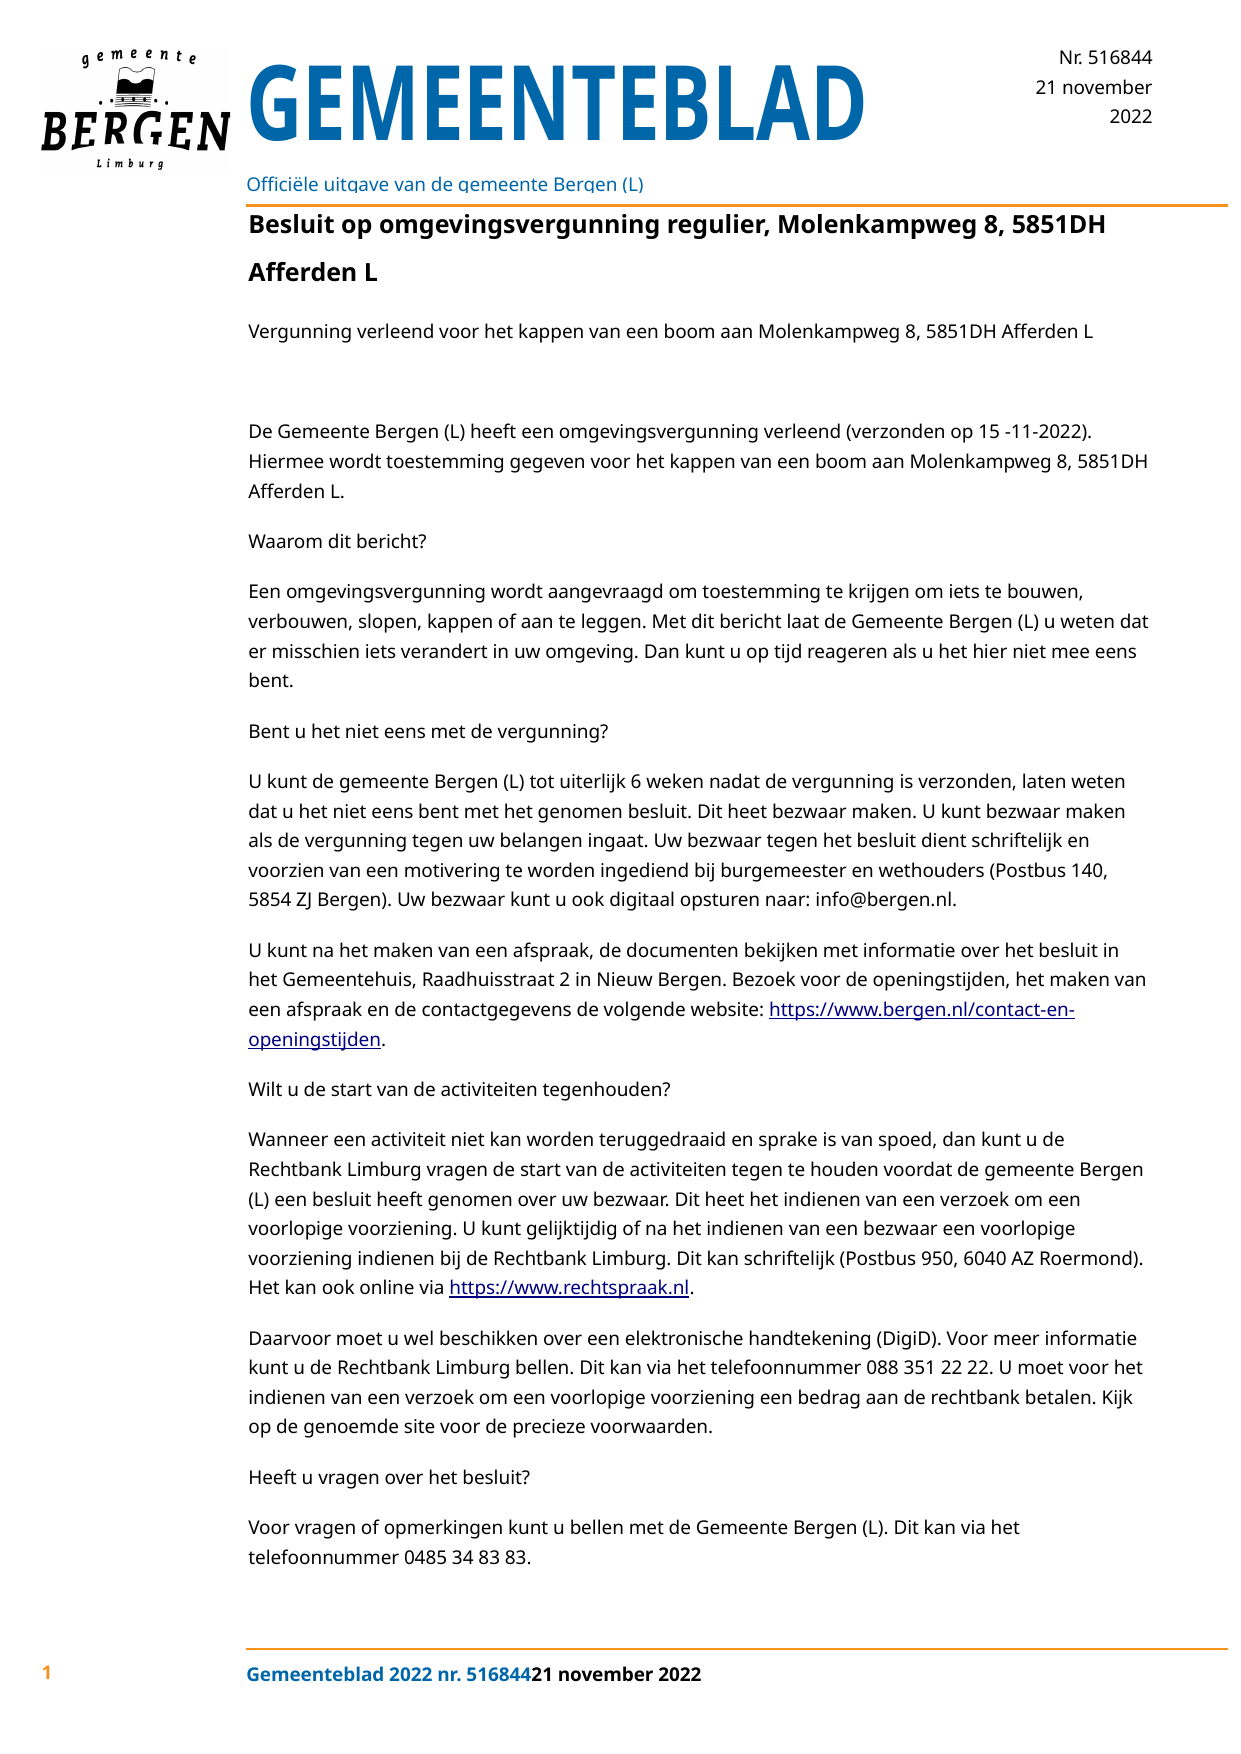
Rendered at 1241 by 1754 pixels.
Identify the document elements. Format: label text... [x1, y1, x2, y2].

text Waarom dit bericht? [248, 528, 1152, 554]
text Wanneer een activiteit niet kan worden teruggedraaid en sprake is van spoed, dan kunt u de Rechtbank Limburg vragen de start van de activiteiten tegen te houden voordat de gemeente Bergen (L) een besluit heeft genomen over uw bezwaar. Dit heet het indienen van een verzoek om een voorlopige voorziening. U kunt gelijktijdig of na het indienen van een bezwaar een voorlopige voorziening indienen bij de Rechtbank Limburg. Dit kan schriftelijk (Postbus 950, 6040 AZ Roermond). Het kan ook online via https://www.rechtspraak.nl. [248, 1127, 1152, 1300]
text Daarvoor moet u wel beschikken over een elektronische handtekening (DigiD). Voor meer informatie kunt u de Rechtbank Limburg bellen. Dit kan via het telefoonnummer 088 351 22 22. U moet voor het indienen van een verzoek om een voorlopige voorziening een bedrag aan de rechtbank betalen. Kijk op de genoemde site voor de precieze voorwaarden. [248, 1325, 1152, 1439]
text Voor vragen of opmerkingen kunt u bellen met de Gemeente Bergen (L). Dit kan via het telefoonnummer 0485 34 83 83. [248, 1514, 1152, 1570]
text U kunt de gemeente Bergen (L) tot uiterlijk 6 weken nadat de vergunning is verzonden, laten weten dat u het niet eens bent met het genomen besluit. Dit heet bezwaar maken. U kunt bezwaar maken als de vergunning tegen uw belangen ingaat. Uw bezwaar tegen het besluit dient schriftelijk en voorzien van een motivering te worden ingediend bij burgemeester en wethouders (Postbus 140, 5854 ZJ Bergen). Uw bezwaar kunt u ook digitaal opsturen naar: info@bergen.nl. [248, 768, 1152, 912]
text U kunt na het maken van een afspraak, de documenten bekijken met informatie over het besluit in het Gemeentehuis, Raadhuisstraat 2 in Nieuw Bergen. Bezoek voor de openingstijden, het maken van een afspraak en de contactgegevens de volgende website: https://www.bergen.nl/contact-en-openingstijden. [248, 937, 1152, 1052]
text De Gemeente Bergen (L) heeft een omgevingsvergunning verleend (verzonden op 15 -11-2022). Hiermee wordt toestemming gegeven voor het kappen van een boom aan Molenkampweg 8, 5851DH Afferden L. [248, 419, 1152, 504]
text Wilt u de start van de activiteiten tegenhouden? [248, 1076, 1152, 1102]
text Vergunning verleend voor het kappen van een boom aan Molenkampweg 8, 5851DH Afferden L [248, 318, 1152, 344]
text Heeft u vragen over het besluit? [248, 1464, 1152, 1490]
picture [41, 47, 231, 172]
text Een omgevingsvergunning wordt aangevraagd om toestemming te krijgen om iets te bouwen, verbouwen, slopen, kappen of aan te leggen. Met dit bericht laat de Gemeente Bergen (L) u weten dat er misschien iets verandert in uw omgeving. Dan kunt u op tijd reageren als u het hier niet mee eens bent. [248, 579, 1152, 693]
text Besluit op omgevingsvergunning regulier, Molenkampweg 8, 5851DH Afferden L [248, 207, 1152, 288]
text Bent u het niet eens met de vergunning? [248, 718, 1152, 744]
